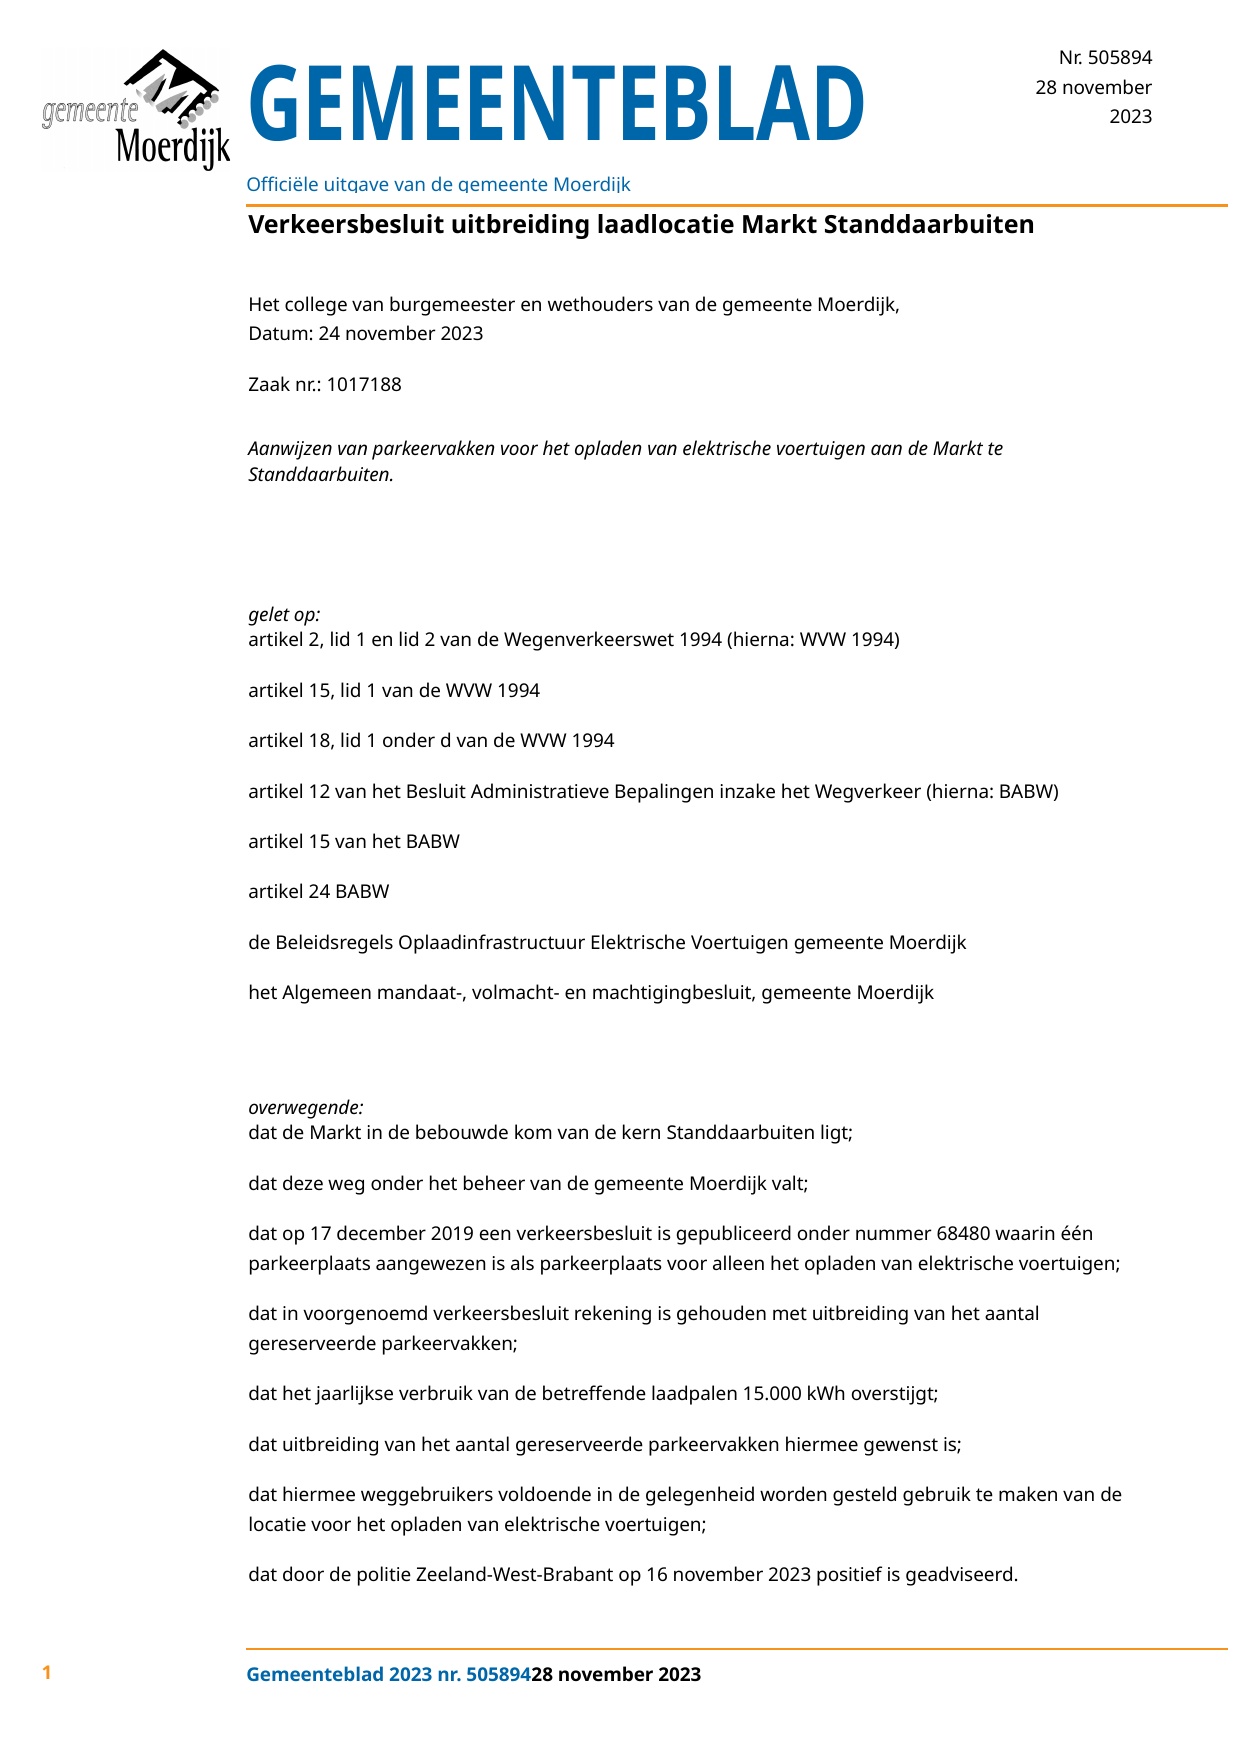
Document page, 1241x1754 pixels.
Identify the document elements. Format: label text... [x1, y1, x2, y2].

text artikel 12 van het Besluit Administratieve Bepalingen inzake het Wegverkeer (hierna: BABW) [248, 778, 1152, 803]
text dat op 17 december 2019 een verkeersbesluit is gepubliceerd onder nummer 68480 waarin één parkeerplaats aangewezen is als parkeerplaats voor alleen het opladen van elektrische voertuigen; [248, 1220, 1152, 1276]
text Datum: 24 november 2023 [248, 321, 1152, 346]
picture [41, 47, 231, 172]
text het Algemeen mandaat-, volmacht- en machtigingbesluit, gemeente Moerdijk [248, 979, 1152, 1005]
text dat uitbreiding van het aantal gereserveerde parkeervakken hiermee gewenst is; [248, 1431, 1152, 1457]
text artikel 15, lid 1 van de WVW 1994 [248, 677, 1152, 703]
text dat door de politie Zeeland-West-Brabant op 16 november 2023 positief is geadviseerd. [248, 1561, 1152, 1587]
text artikel 15 van het BABW [248, 828, 1152, 854]
text dat in voorgenoemd verkeersbesluit rekening is gehouden met uitbreiding van het aantal gereserveerde parkeervakken; [248, 1300, 1152, 1356]
text overwegende: [248, 1094, 1152, 1119]
text artikel 2, lid 1 en lid 2 van de Wegenverkeerswet 1994 (hierna: WVW 1994) [248, 627, 1152, 652]
text gelet op: [248, 601, 1152, 627]
text dat het jaarlijkse verbruik van de betreffende laadpalen 15.000 kWh overstijgt; [248, 1380, 1152, 1406]
text Zaak nr.: 1017188 [248, 371, 1152, 397]
text artikel 18, lid 1 onder d van de WVW 1994 [248, 727, 1152, 753]
text Aanwijzen van parkeervakken voor het opladen van elektrische voertuigen aan de Markt te Standdaarbuiten. [248, 435, 1152, 486]
text Het college van burgemeester en wethouders van de gemeente Moerdijk, [248, 291, 1152, 317]
text dat deze weg onder het beheer van de gemeente Moerdijk valt; [248, 1170, 1152, 1196]
text dat de Markt in de bebouwde kom van de kern Standdaarbuiten ligt; [248, 1119, 1152, 1145]
text de Beleidsregels Oplaadinfrastructuur Elektrische Voertuigen gemeente Moerdijk [248, 929, 1152, 955]
text dat hiermee weggebruikers voldoende in de gelegenheid worden gesteld gebruik te maken van de locatie voor het opladen van elektrische voertuigen; [248, 1481, 1152, 1537]
text Verkeersbesluit uitbreiding laadlocatie Markt Standdaarbuiten [248, 207, 1152, 241]
text artikel 24 BABW [248, 879, 1152, 904]
